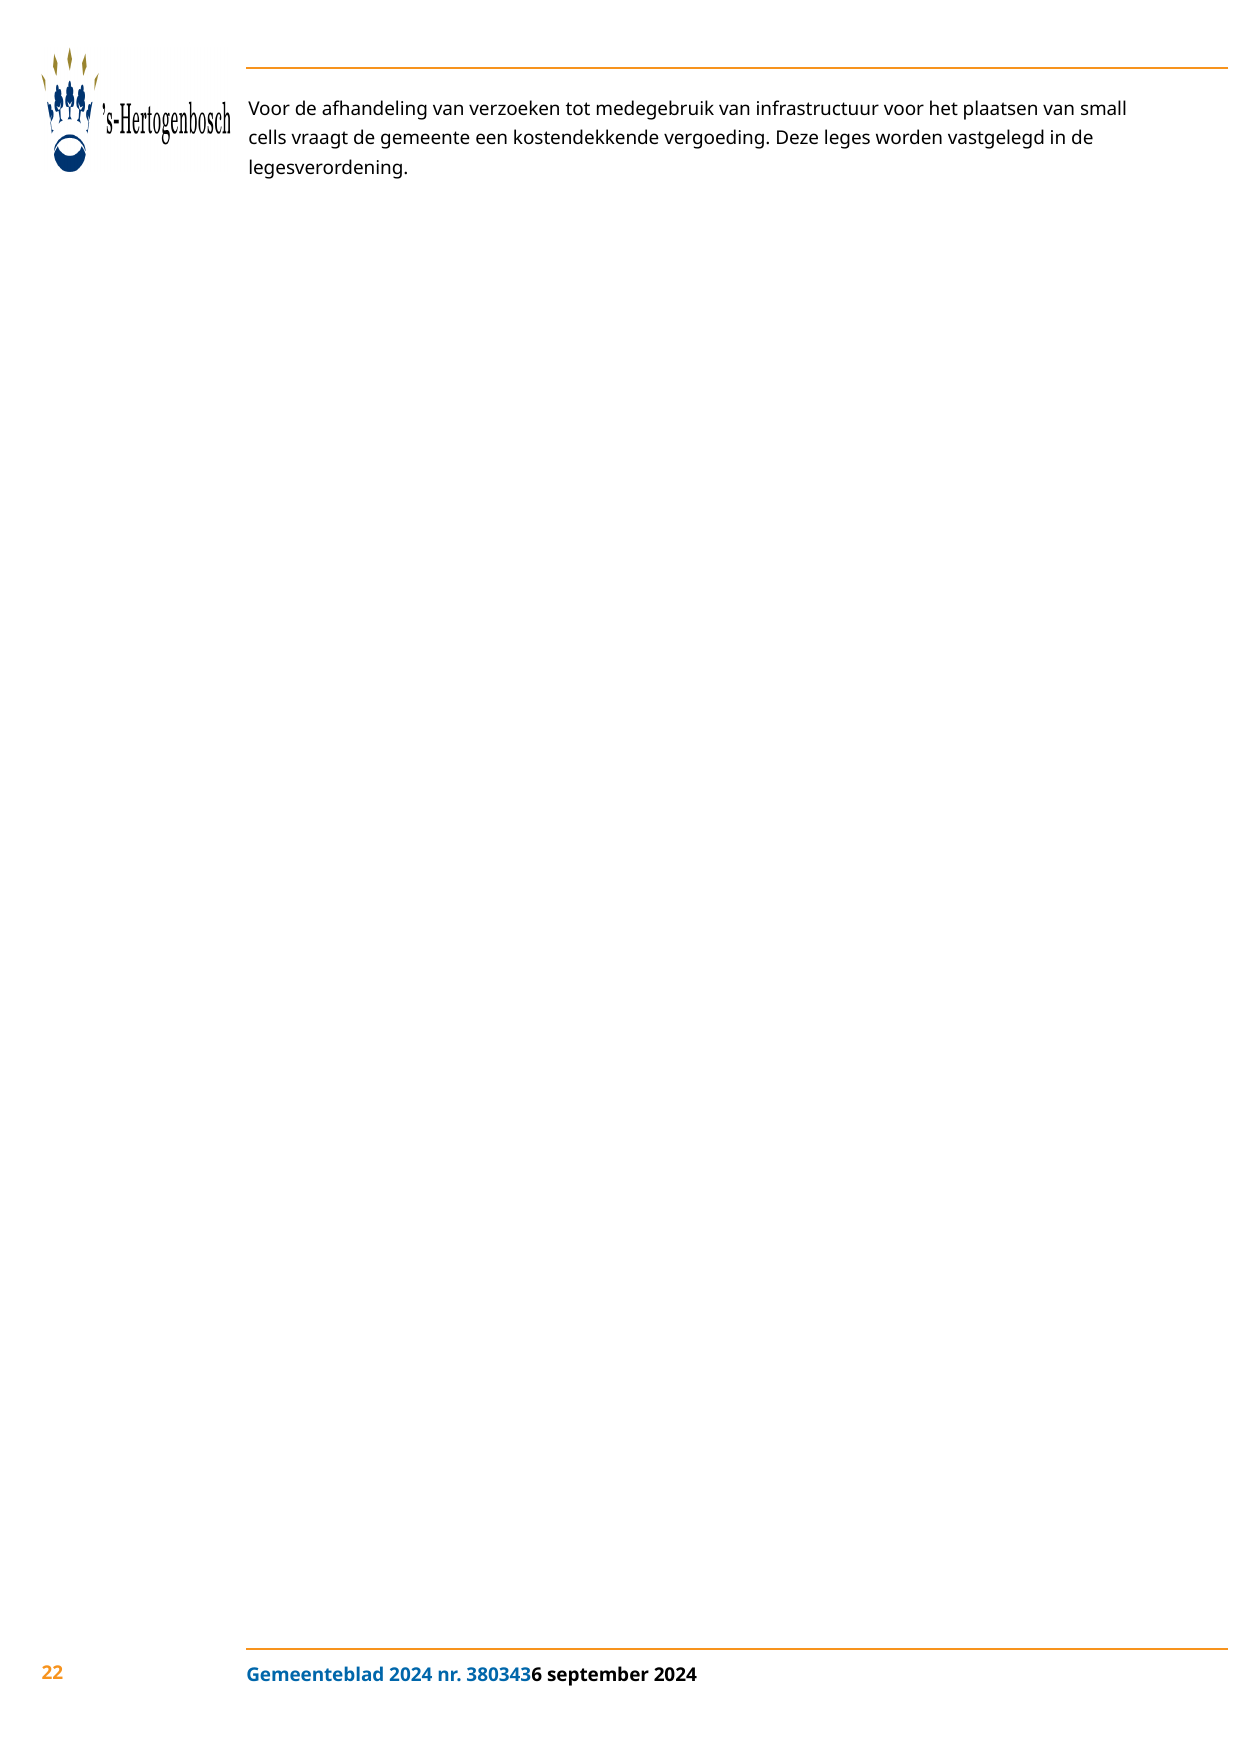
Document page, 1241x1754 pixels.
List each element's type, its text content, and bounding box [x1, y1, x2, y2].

picture [41, 47, 231, 172]
text Voor de afhandeling van verzoeken tot medegebruik van infrastructuur voor het plaatsen van small cells vraagt de gemeente een kostendekkende vergoeding. Deze leges worden vastgelegd in de legesverordening. [248, 95, 1152, 180]
